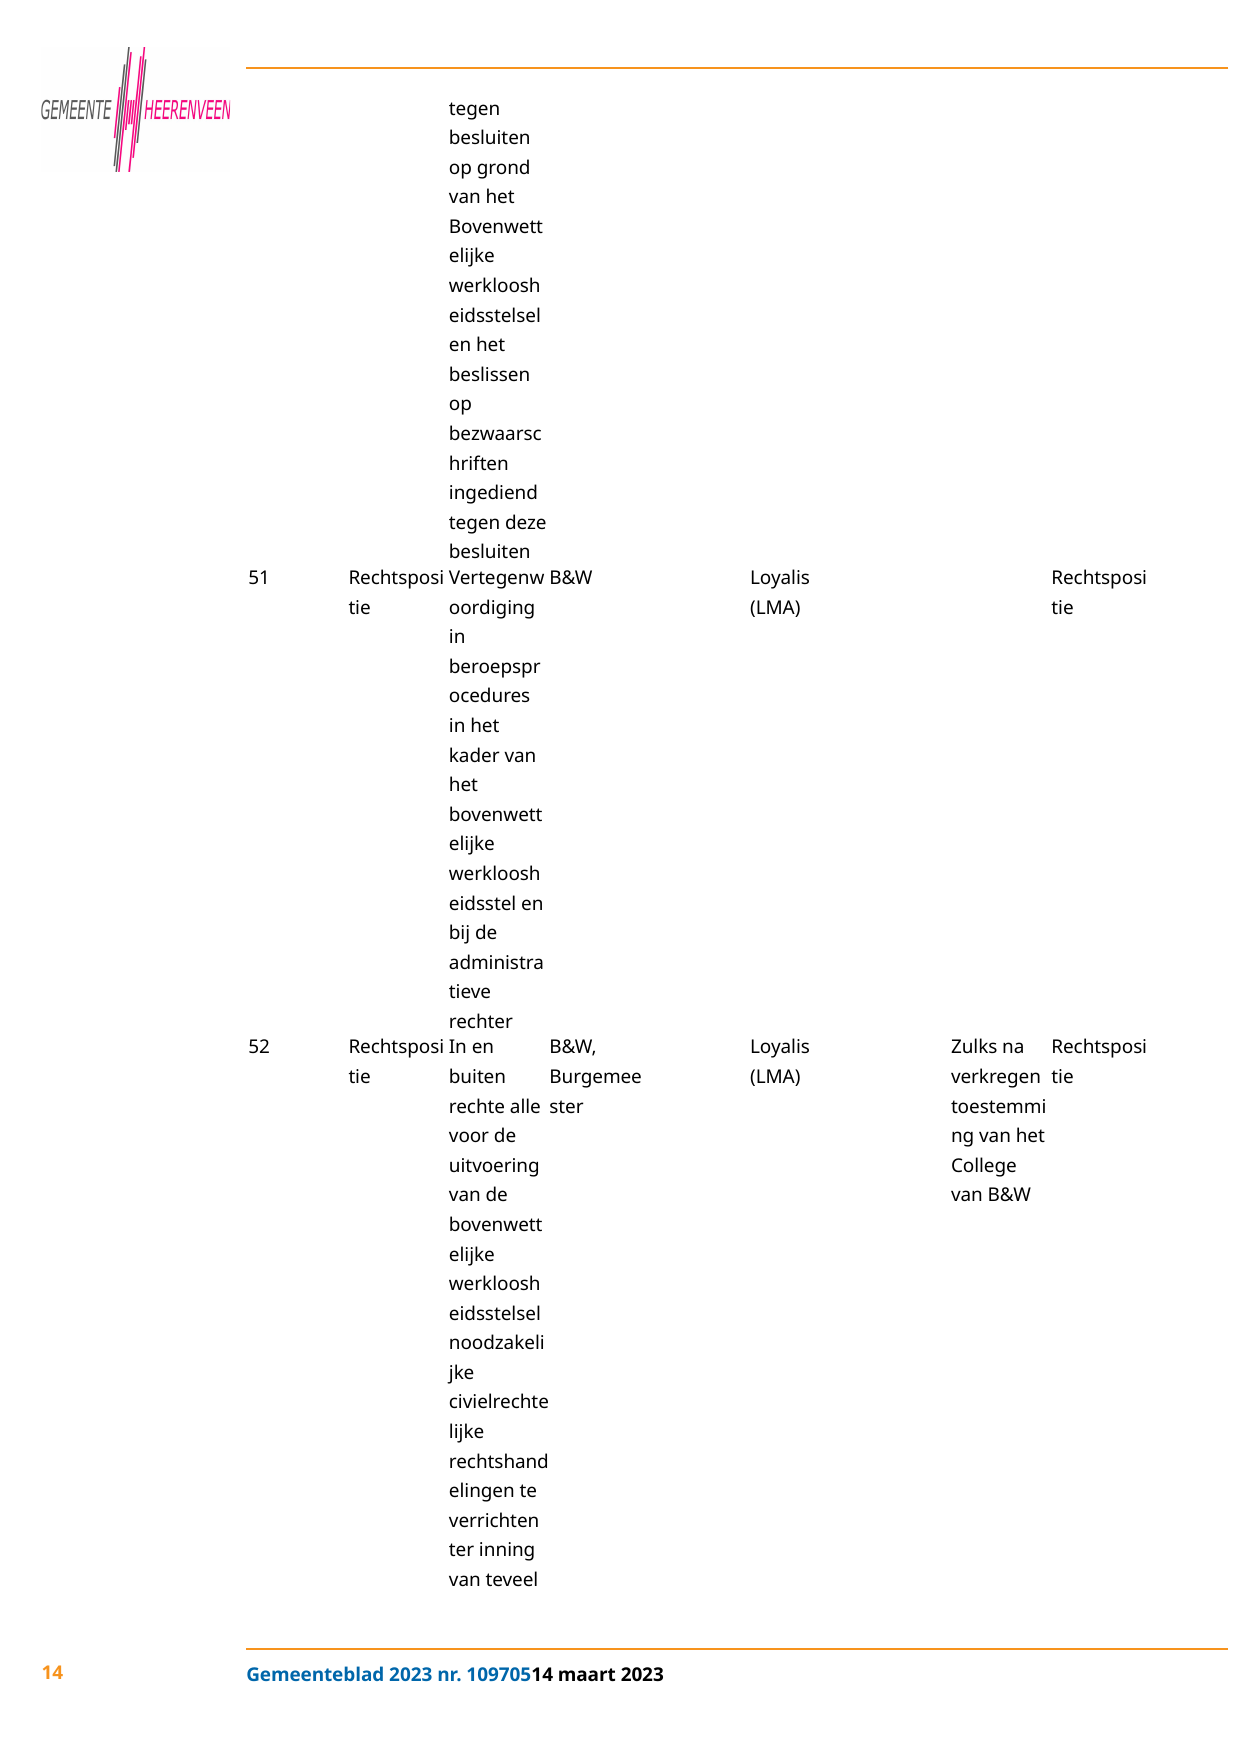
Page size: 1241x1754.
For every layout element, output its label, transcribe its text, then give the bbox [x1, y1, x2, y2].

table_cell [650, 95, 750, 564]
table_cell Loyalis (LMA) [750, 1034, 850, 1592]
table_cell [951, 95, 1051, 564]
table_cell Vertegenwoordiging in beroepsprocedures in het kader van het bovenwettelijke werkloosheidsstel en bij de administratieve rechter [449, 564, 549, 1034]
table_cell Rechtspositie [348, 564, 449, 1034]
table_cell tegen besluiten op grond van het Bovenwettelijke werkloosheidsstelsel en het beslissen op bezwaarschriften ingediend tegen deze besluiten [449, 95, 549, 564]
table_cell [1051, 95, 1152, 564]
table_cell [750, 95, 850, 564]
table_cell B&W, Burgemeester [549, 1034, 649, 1592]
table_cell Loyalis (LMA) [750, 564, 850, 1034]
picture [41, 47, 231, 172]
table_cell Rechtspositie [1051, 564, 1152, 1034]
table_cell [850, 564, 951, 1034]
table_cell Zulks na verkregen toestemming van het College van B&W [951, 1034, 1051, 1592]
table_cell [951, 564, 1051, 1034]
table_cell Rechtspositie [1051, 1034, 1152, 1592]
table_cell 52 [248, 1034, 348, 1592]
table_cell B&W [549, 564, 649, 1034]
table_cell 51 [248, 564, 348, 1034]
table_cell [348, 95, 449, 564]
table_cell Rechtspositie [348, 1034, 449, 1592]
table_cell [549, 95, 649, 564]
table_cell [850, 1034, 951, 1592]
table_cell [650, 1034, 750, 1592]
table_cell [650, 564, 750, 1034]
table_cell In en buiten rechte alle voor de uitvoering van de bovenwettelijke werkloosheidsstelsel noodzakelijke civielrechtelijke rechtshandelingen te verrichten ter inning van teveel [449, 1034, 549, 1592]
table_cell [248, 95, 348, 564]
table_cell [850, 95, 951, 564]
